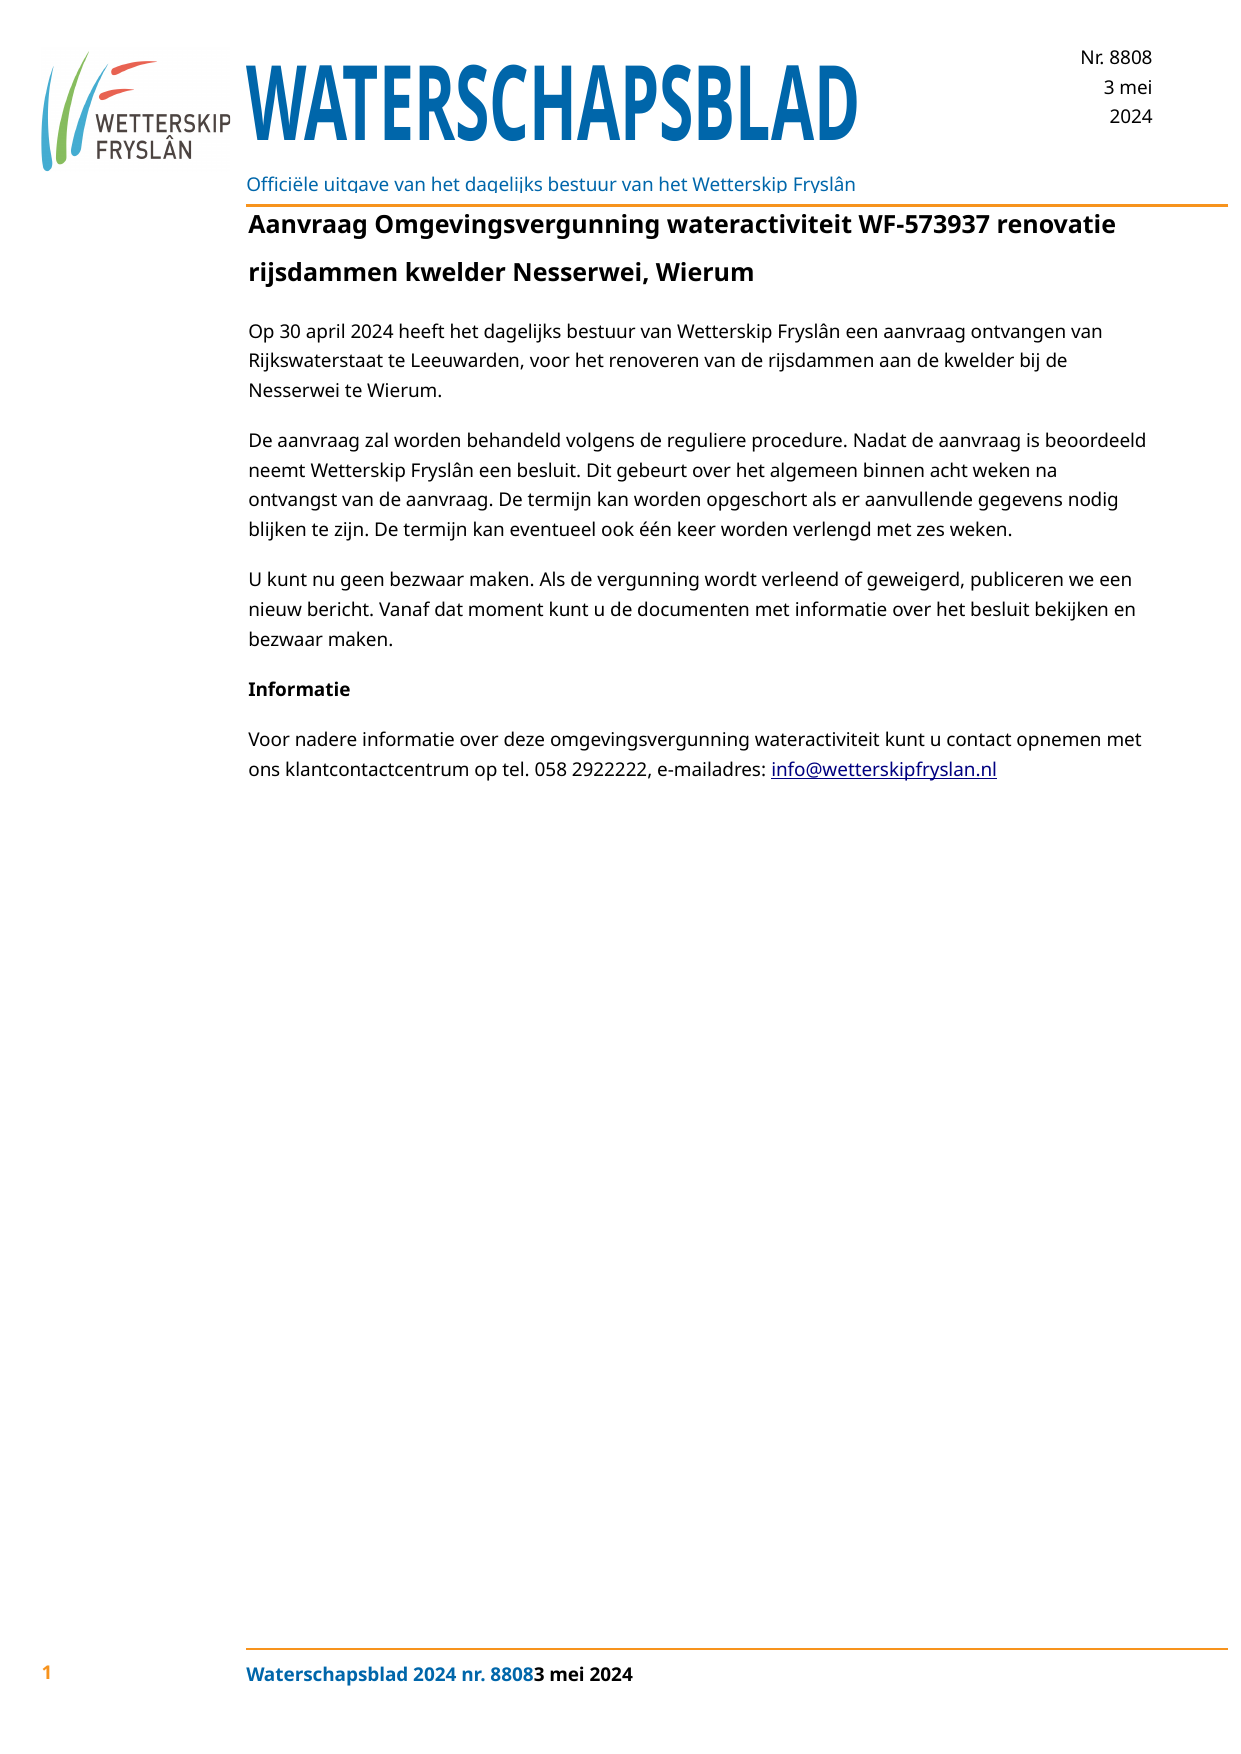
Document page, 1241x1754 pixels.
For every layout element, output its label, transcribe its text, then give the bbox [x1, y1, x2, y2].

text Informatie [248, 676, 1152, 702]
picture [41, 47, 231, 172]
text De aanvraag zal worden behandeld volgens de reguliere procedure. Nadat de aanvraag is beoordeeld neemt Wetterskip Fryslân een besluit. Dit gebeurt over het algemeen binnen acht weken na ontvangst van de aanvraag. De termijn kan worden opgeschort als er aanvullende gegevens nodig blijken te zijn. De termijn kan eventueel ook één keer worden verlengd met zes weken. [248, 427, 1152, 542]
text Voor nadere informatie over deze omgevingsvergunning wateractiviteit kunt u contact opnemen met ons klantcontactcentrum op tel. 058 2922222, e-mailadres: info@wetterskipfryslan.nl [248, 727, 1152, 782]
text Op 30 april 2024 heeft het dagelijks bestuur van Wetterskip Fryslân een aanvraag ontvangen van Rijkswaterstaat te Leeuwarden, voor het renoveren van de rijsdammen aan de kwelder bij de Nesserwei te Wierum. [248, 318, 1152, 403]
text Aanvraag Omgevingsvergunning wateractiviteit WF-573937 renovatie rijsdammen kwelder Nesserwei, Wierum [248, 207, 1152, 288]
text U kunt nu geen bezwaar maken. Als de vergunning wordt verleend of geweigerd, publiceren we een nieuw bericht. Vanaf dat moment kunt u de documenten met informatie over het besluit bekijken en bezwaar maken. [248, 567, 1152, 652]
